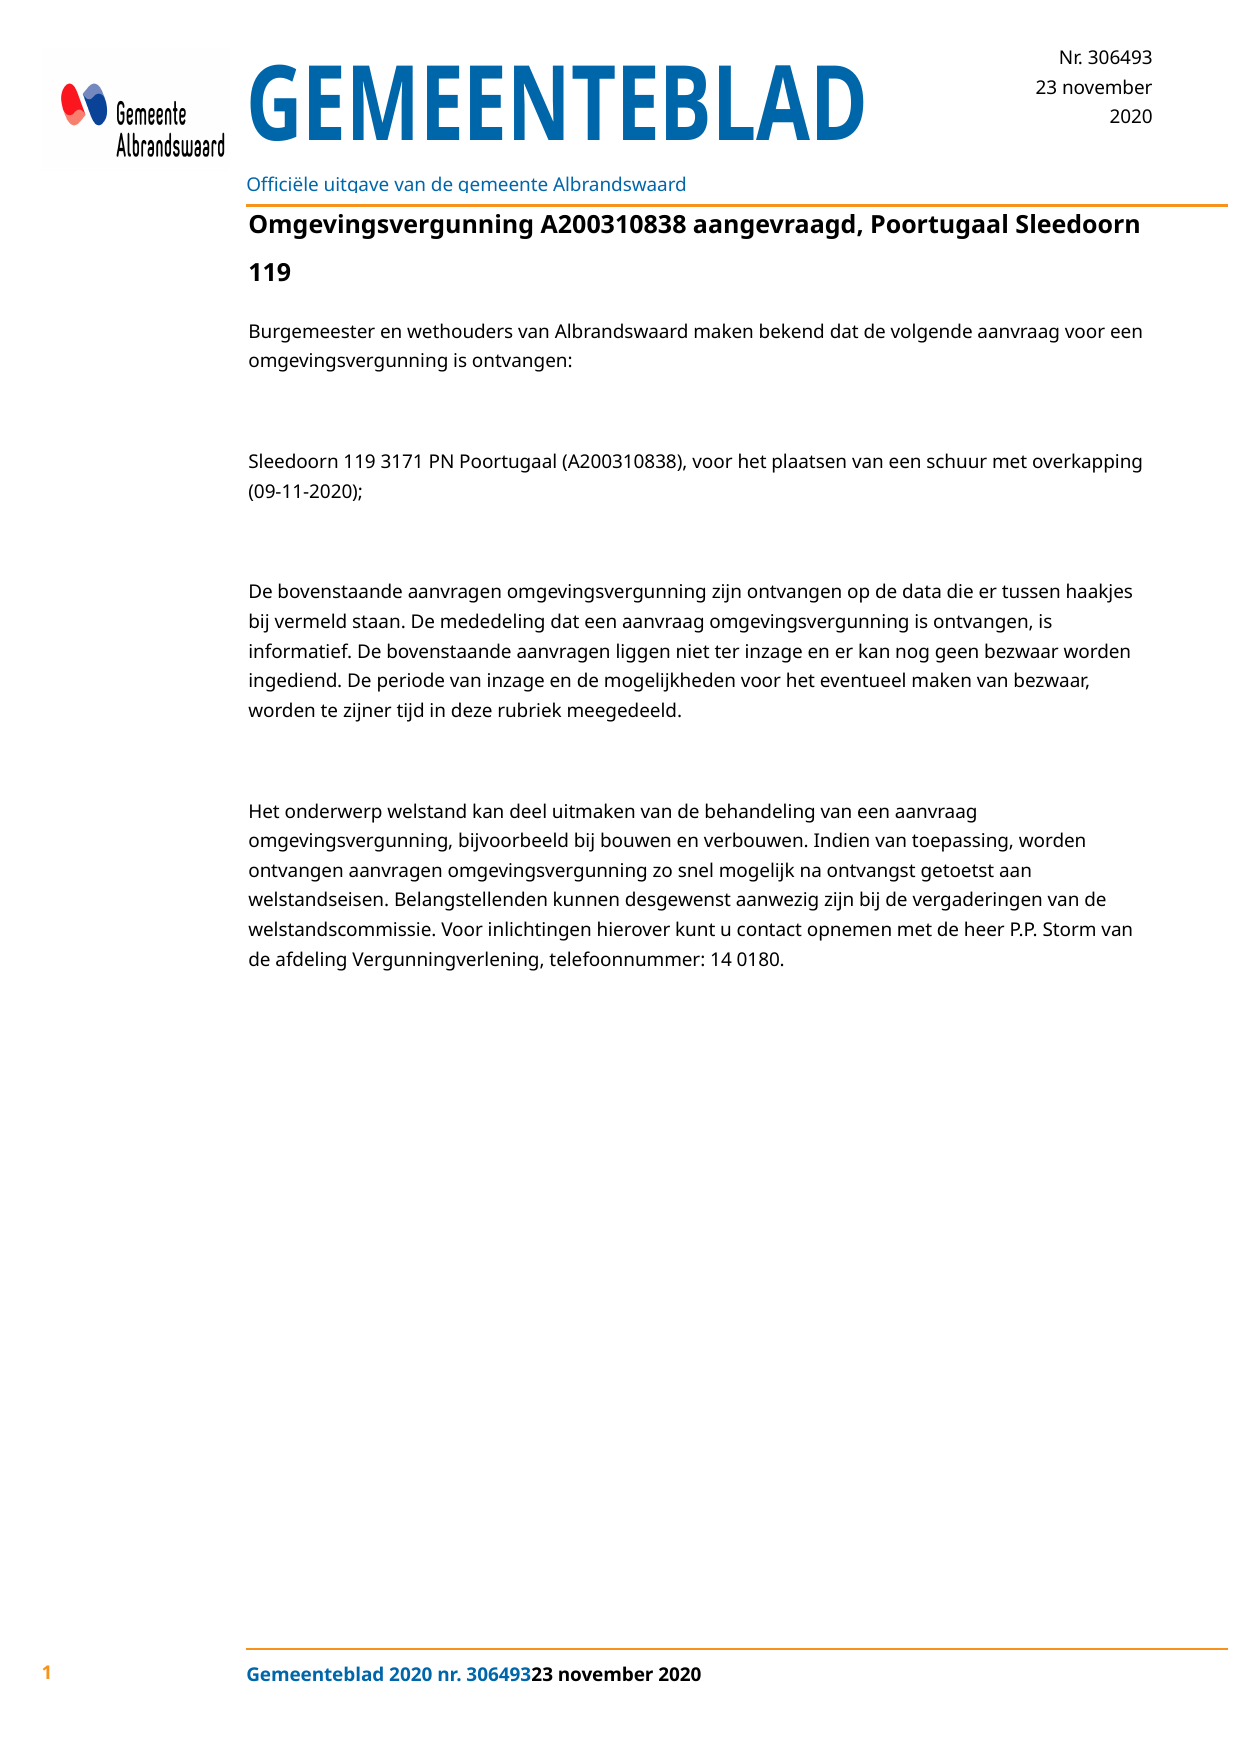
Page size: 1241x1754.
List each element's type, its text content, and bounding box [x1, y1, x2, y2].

text Sleedoorn 119 3171 PN Poortugaal (A200310838), voor het plaatsen van een schuur met overkapping (09-11-2020); [248, 448, 1152, 504]
text Burgemeester en wethouders van Albrandswaard maken bekend dat de volgende aanvraag voor een omgevingsvergunning is ontvangen: [248, 318, 1152, 373]
picture [41, 47, 231, 172]
text Omgevingsvergunning A200310838 aangevraagd, Poortugaal Sleedoorn 119 [248, 207, 1152, 288]
text Het onderwerp welstand kan deel uitmaken van de behandeling van een aanvraag omgevingsvergunning, bijvoorbeeld bij bouwen en verbouwen. Indien van toepassing, worden ontvangen aanvragen omgevingsvergunning zo snel mogelijk na ontvangst getoetst aan welstandseisen. Belangstellenden kunnen desgewenst aanwezig zijn bij de vergaderingen van de welstandscommissie. Voor inlichtingen hierover kunt u contact opnemen met de heer P.P. Storm van de afdeling Vergunningverlening, telefoonnummer: 14 0180. [248, 798, 1152, 972]
text De bovenstaande aanvragen omgevingsvergunning zijn ontvangen op de data die er tussen haakjes bij vermeld staan. De mededeling dat een aanvraag omgevingsvergunning is ontvangen, is informatief. De bovenstaande aanvragen liggen niet ter inzage en er kan nog geen bezwaar worden ingediend. De periode van inzage en de mogelijkheden voor het eventueel maken van bezwaar, worden te zijner tijd in deze rubriek meegedeeld. [248, 579, 1152, 723]
